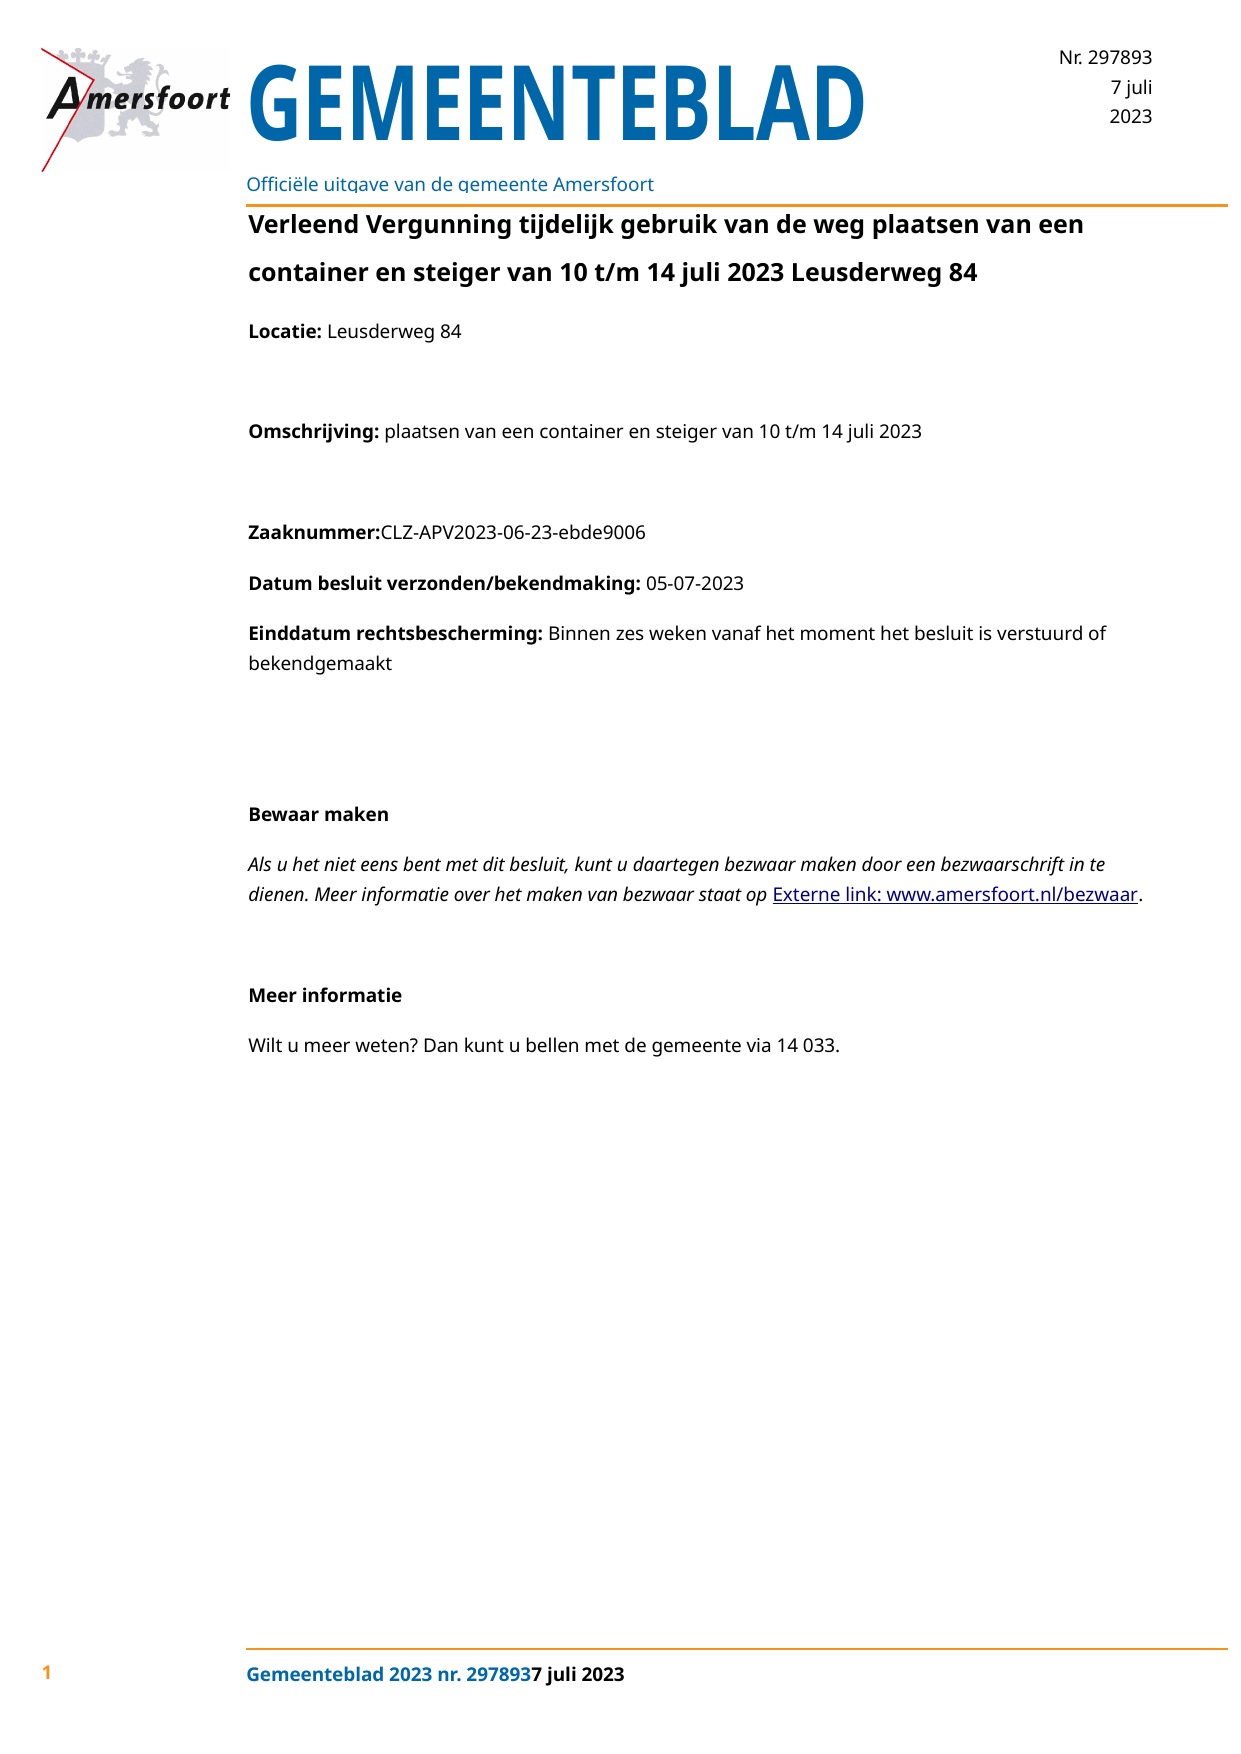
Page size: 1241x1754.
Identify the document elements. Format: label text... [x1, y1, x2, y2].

text Wilt u meer weten? Dan kunt u bellen met de gemeente via 14 033. [248, 1032, 1152, 1058]
text Locatie: Leusderweg 84 [248, 318, 1152, 344]
text Bewaar maken [248, 801, 1152, 827]
text Zaaknummer:CLZ-APV2023-06-23-ebde9006 [248, 519, 1152, 545]
text Als u het niet eens bent met dit besluit, kunt u daartegen bezwaar maken door een bezwaarschrift in te dienen. Meer informatie over het maken van bezwaar staat op Externe link: www.amersfoort.nl/bezwaar. [248, 852, 1152, 907]
text Verleend Vergunning tijdelijk gebruik van de weg plaatsen van een container en steiger van 10 t/m 14 juli 2023 Leusderweg 84 [248, 207, 1152, 288]
text Omschrijving: plaatsen van een container en steiger van 10 t/m 14 juli 2023 [248, 419, 1152, 444]
text Meer informatie [248, 982, 1152, 1008]
text Datum besluit verzonden/bekendmaking: 05-07-2023 [248, 570, 1152, 596]
picture [41, 47, 231, 172]
text Einddatum rechtsbescherming: Binnen zes weken vanaf het moment het besluit is verstuurd of bekendgemaakt [248, 620, 1152, 676]
